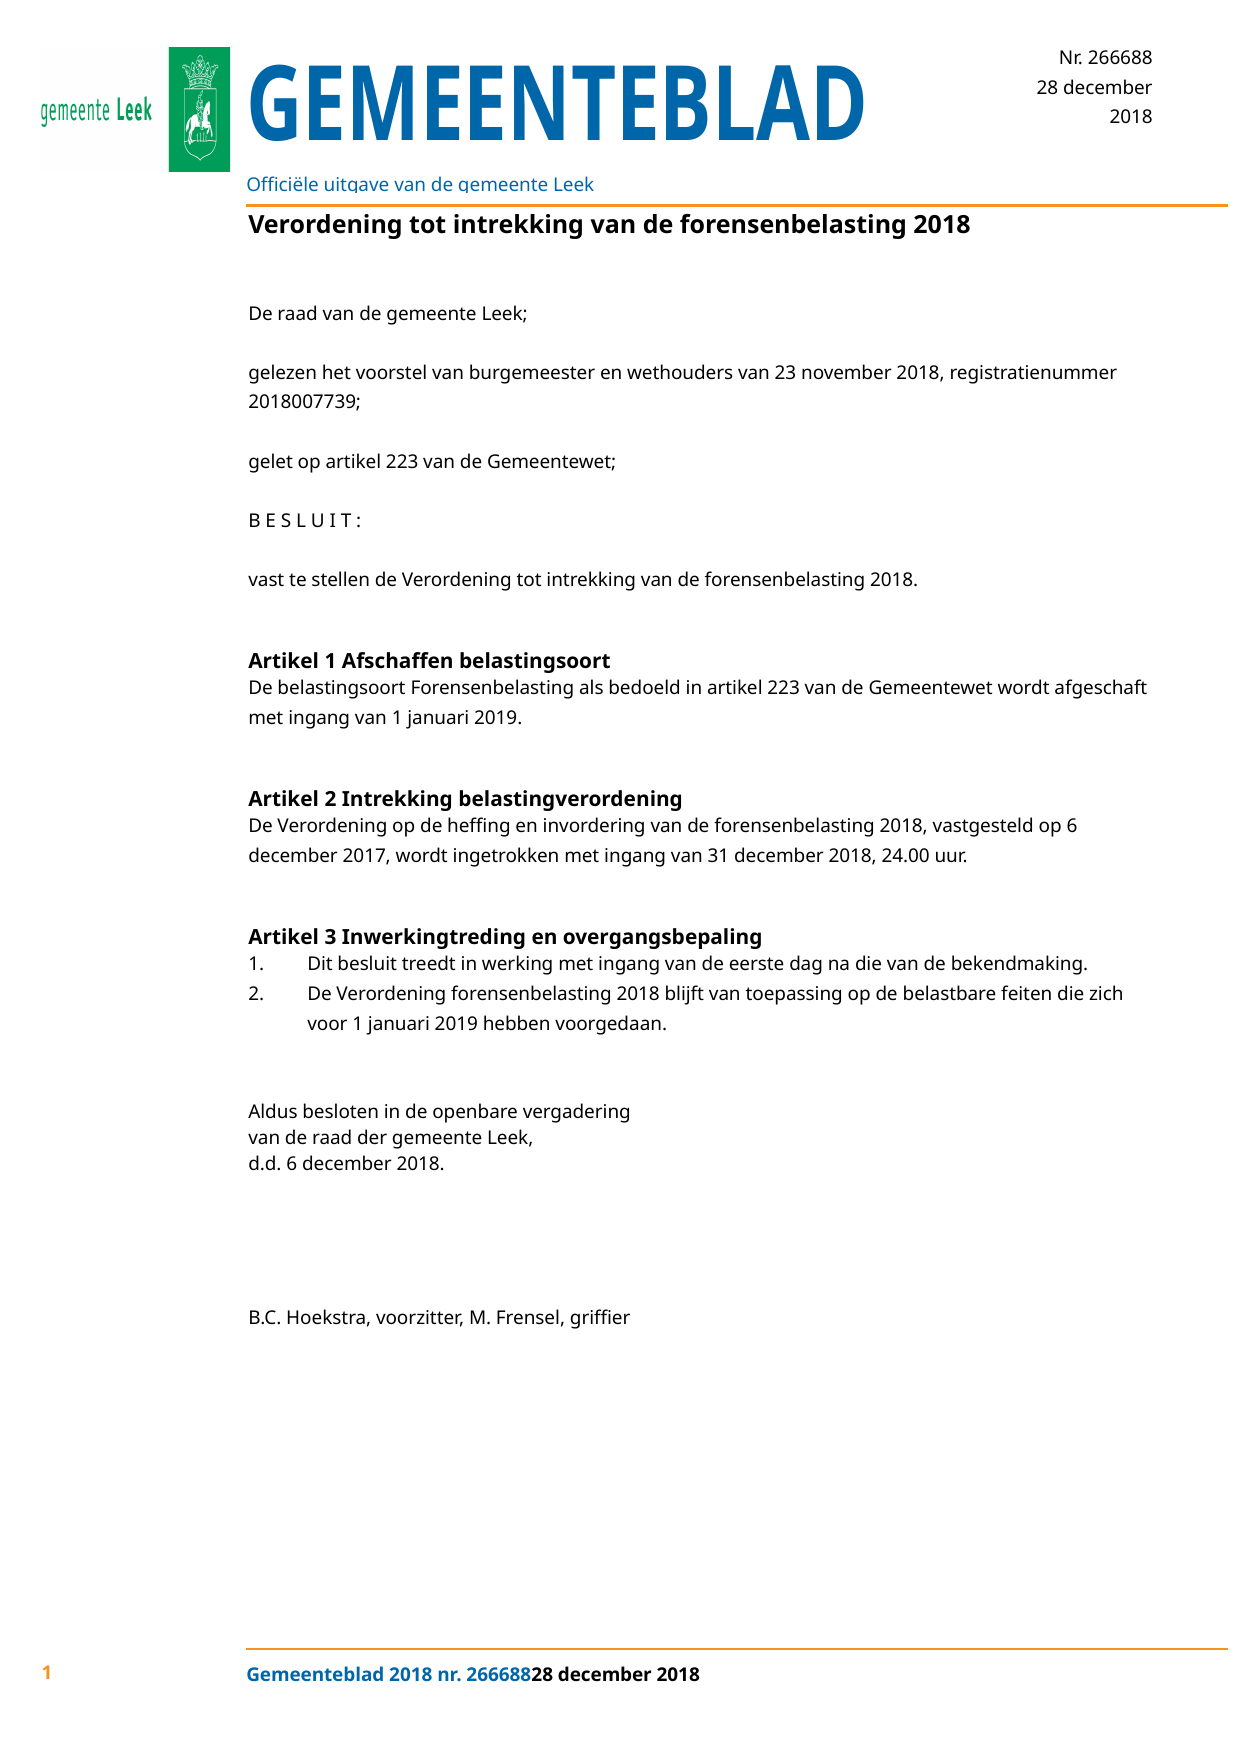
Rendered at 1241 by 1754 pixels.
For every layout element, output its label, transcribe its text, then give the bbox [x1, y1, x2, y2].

text Artikel 2 Intrekking belastingverordening [248, 784, 1152, 813]
text Artikel 1 Afschaffen belastingsoort [248, 646, 1152, 674]
text gelezen het voorstel van burgemeester en wethouders van 23 november 2018, registratienummer 2018007739; [248, 359, 1152, 414]
text d.d. 6 december 2018. [248, 1150, 1152, 1176]
list De Verordening forensenbelasting 2018 blijft van toepassing op de belastbare feiten die zich voor 1 januari 2019 hebben voorgedaan. [248, 980, 1152, 1036]
list Dit besluit treedt in werking met ingang van de eerste dag na die van de bekendmaking. [248, 951, 1152, 976]
text gelet op artikel 223 van de Gemeentewet; [248, 448, 1152, 473]
text B E S L U I T : [248, 507, 1152, 533]
text van de raad der gemeente Leek, [248, 1124, 1152, 1150]
text De raad van de gemeente Leek; [248, 300, 1152, 326]
text vast te stellen de Verordening tot intrekking van de forensenbelasting 2018. [248, 566, 1152, 592]
text Aldus besloten in de openbare vergadering [248, 1098, 1152, 1124]
text Verordening tot intrekking van de forensenbelasting 2018 [248, 207, 1152, 241]
picture [41, 47, 231, 172]
text Artikel 3 Inwerkingtreding en overgangsbepaling [248, 922, 1152, 951]
text B.C. Hoekstra, voorzitter, M. Frensel, griffier [248, 1304, 1152, 1330]
text De Verordening op de heffing en invordering van de forensenbelasting 2018, vastgesteld op 6 december 2017, wordt ingetrokken met ingang van 31 december 2018, 24.00 uur. [248, 813, 1152, 868]
text De belastingsoort Forensenbelasting als bedoeld in artikel 223 van de Gemeentewet wordt afgeschaft met ingang van 1 januari 2019. [248, 674, 1152, 730]
